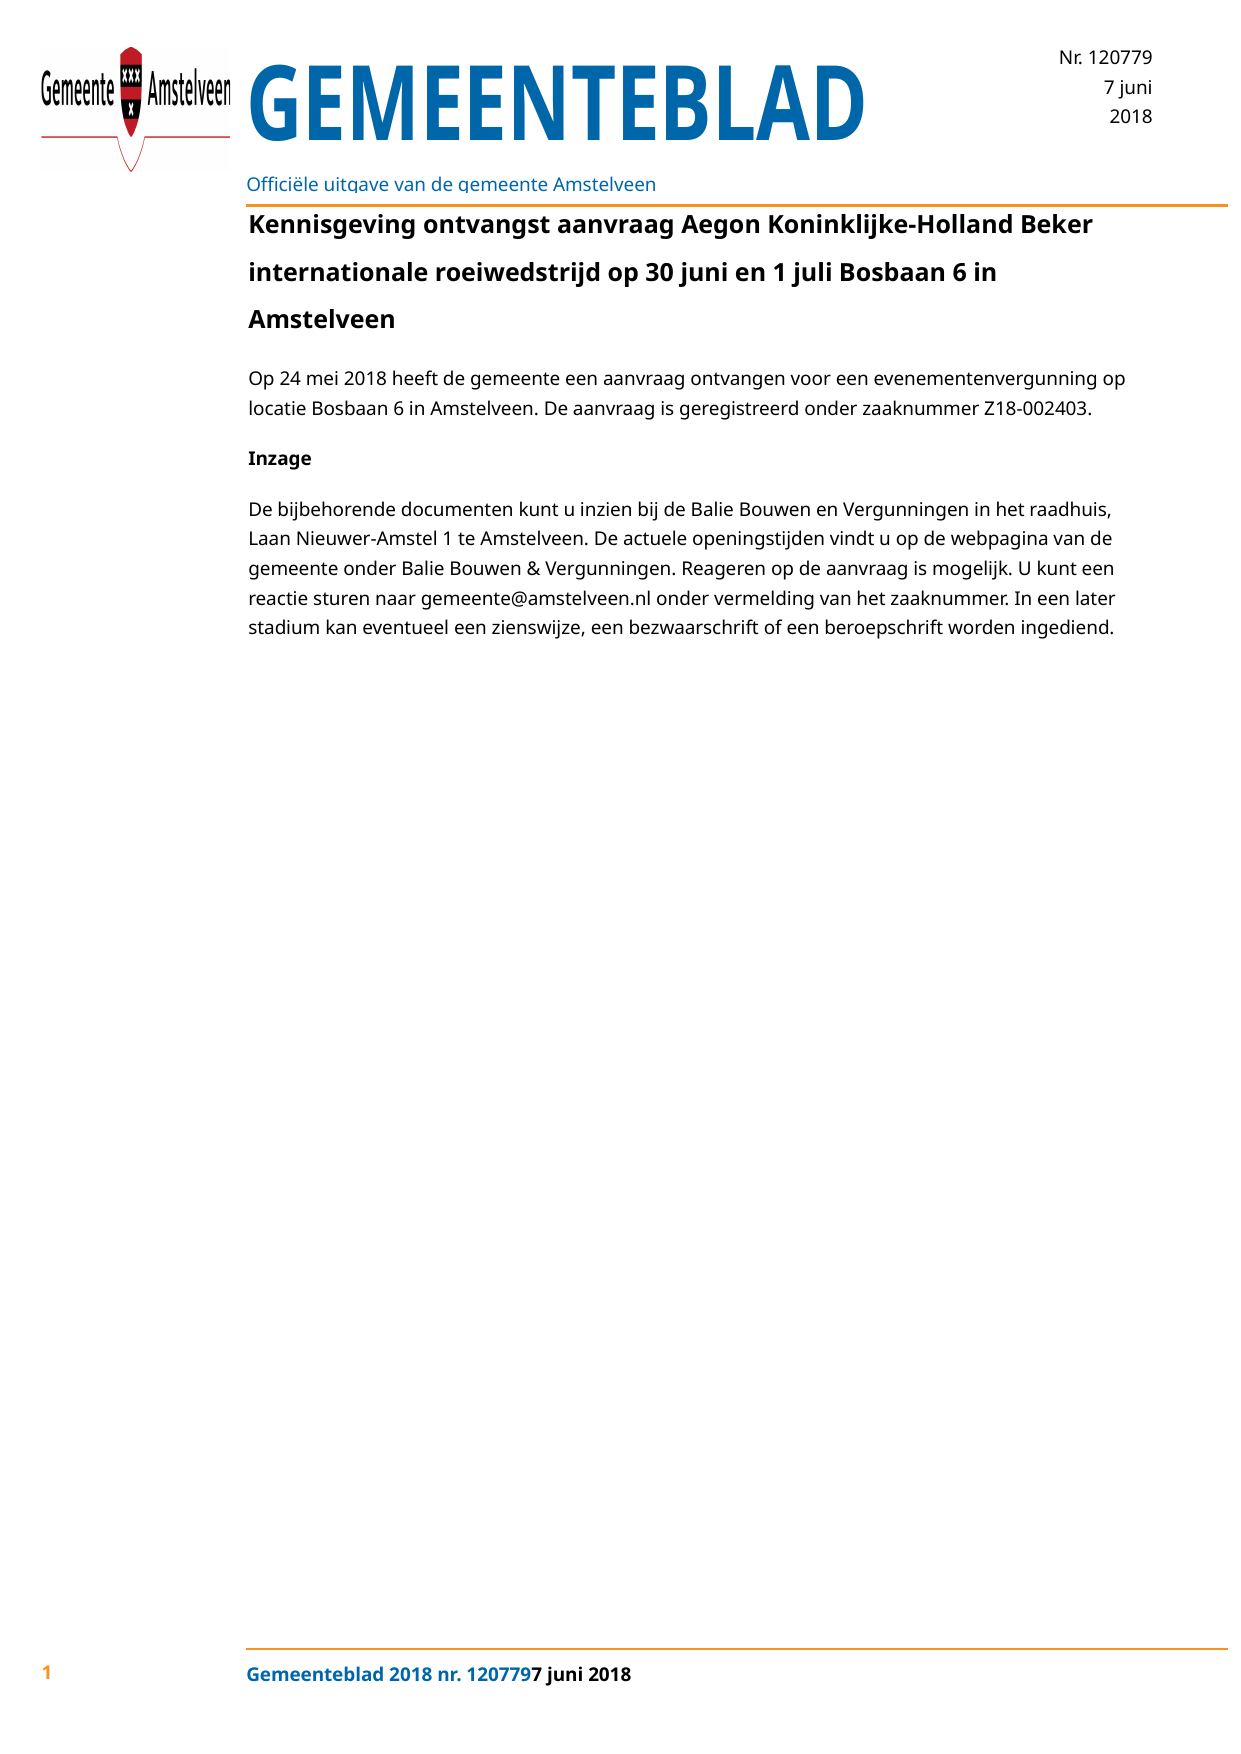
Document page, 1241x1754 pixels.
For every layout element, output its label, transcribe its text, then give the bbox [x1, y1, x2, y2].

text Inzage [248, 446, 1152, 471]
text Kennisgeving ontvangst aanvraag Aegon Koninklijke-Holland Beker internationale roeiwedstrijd op 30 juni en 1 juli Bosbaan 6 in Amstelveen [248, 207, 1152, 336]
text De bijbehorende documenten kunt u inzien bij de Balie Bouwen en Vergunningen in het raadhuis, Laan Nieuwer-Amstel 1 te Amstelveen. De actuele openingstijden vindt u op de webpagina van de gemeente onder Balie Bouwen & Vergunningen. Reageren op de aanvraag is mogelijk. U kunt een reactie sturen naar gemeente@amstelveen.nl onder vermelding van het zaaknummer. In een later stadium kan eventueel een zienswijze, een bezwaarschrift of een beroepschrift worden ingediend. [248, 496, 1152, 640]
picture [41, 47, 231, 172]
text Op 24 mei 2018 heeft de gemeente een aanvraag ontvangen voor een evenementenvergunning op locatie Bosbaan 6 in Amstelveen. De aanvraag is geregistreerd onder zaaknummer Z18-002403. [248, 366, 1152, 421]
